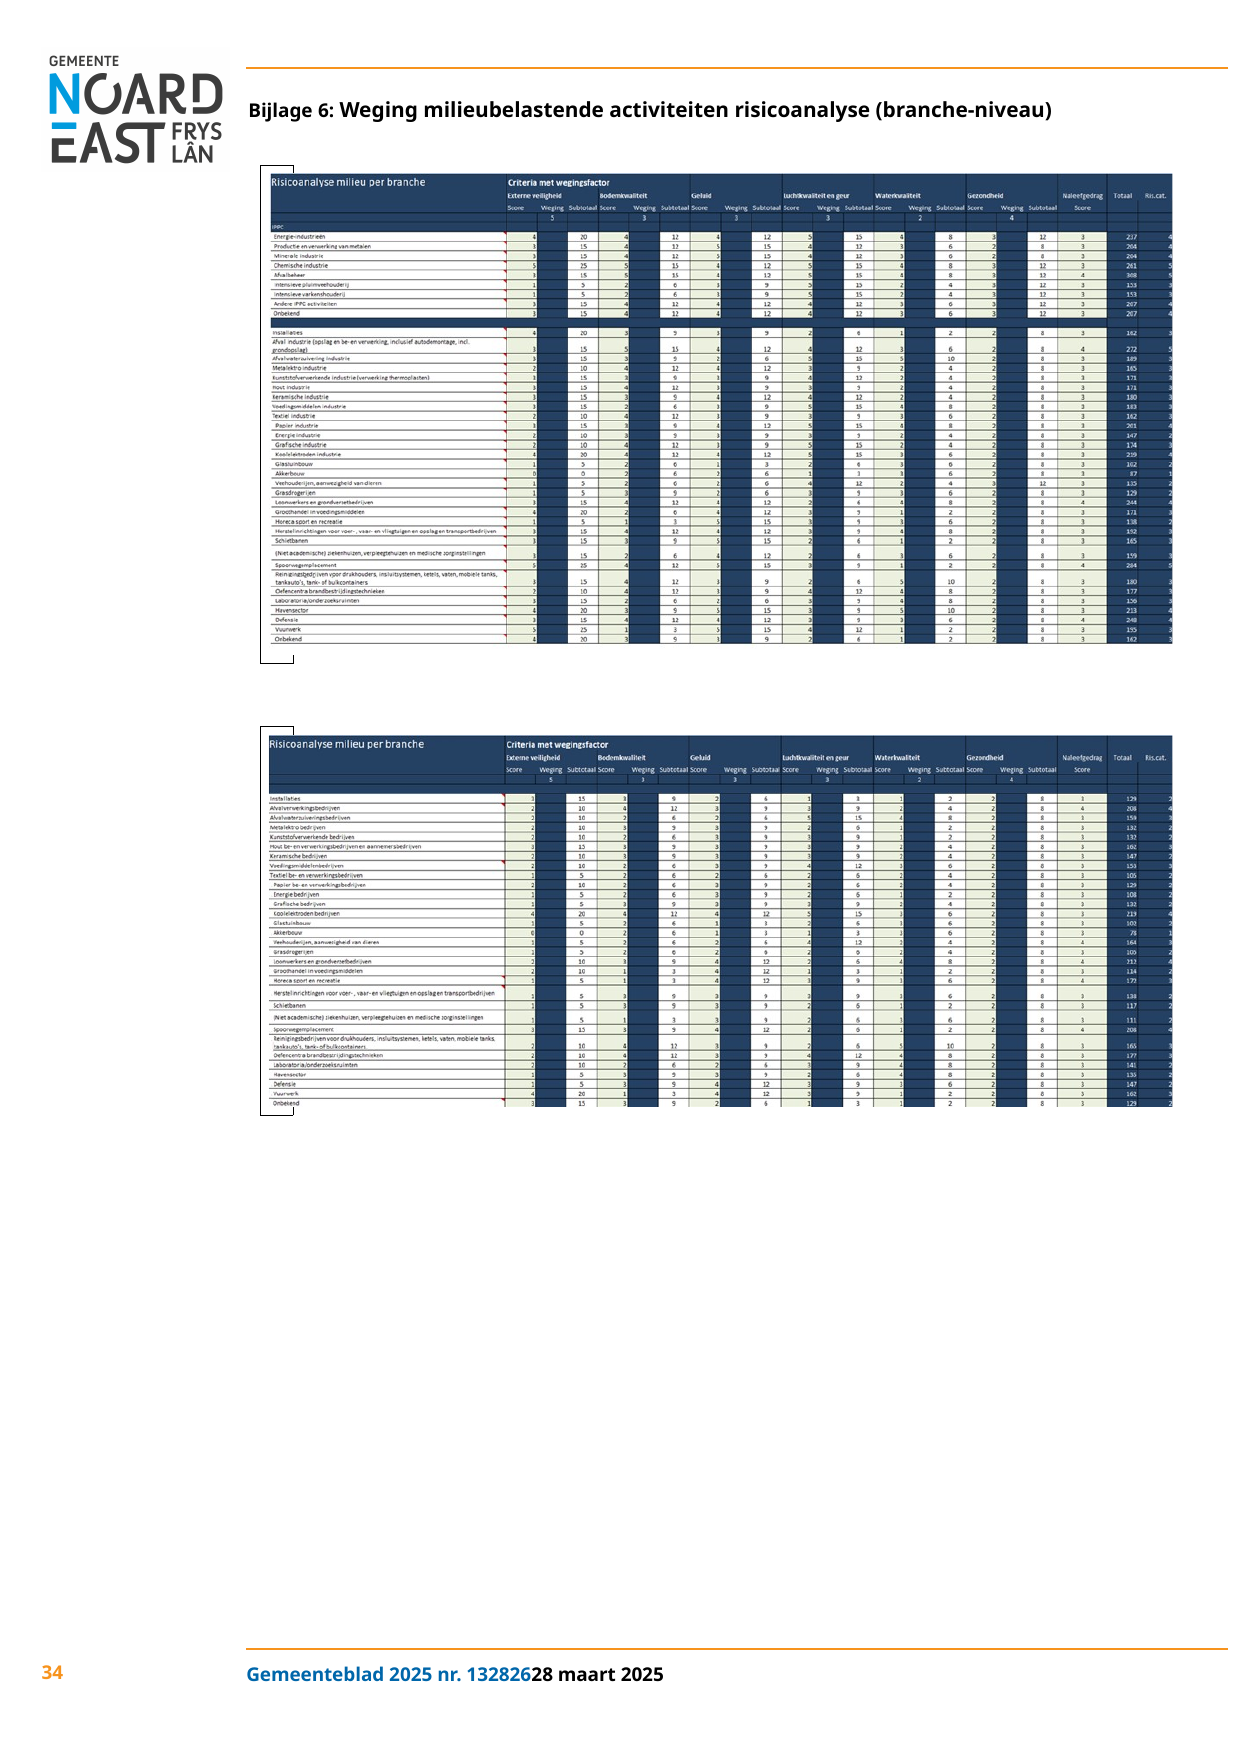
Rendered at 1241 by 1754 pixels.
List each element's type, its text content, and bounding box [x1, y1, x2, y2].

text Bijlage 6: Weging milieubelastende activiteiten risicoanalyse (branche-niveau) [248, 95, 1152, 123]
picture [41, 47, 231, 172]
picture [268, 735, 1173, 1107]
picture [268, 173, 1173, 655]
